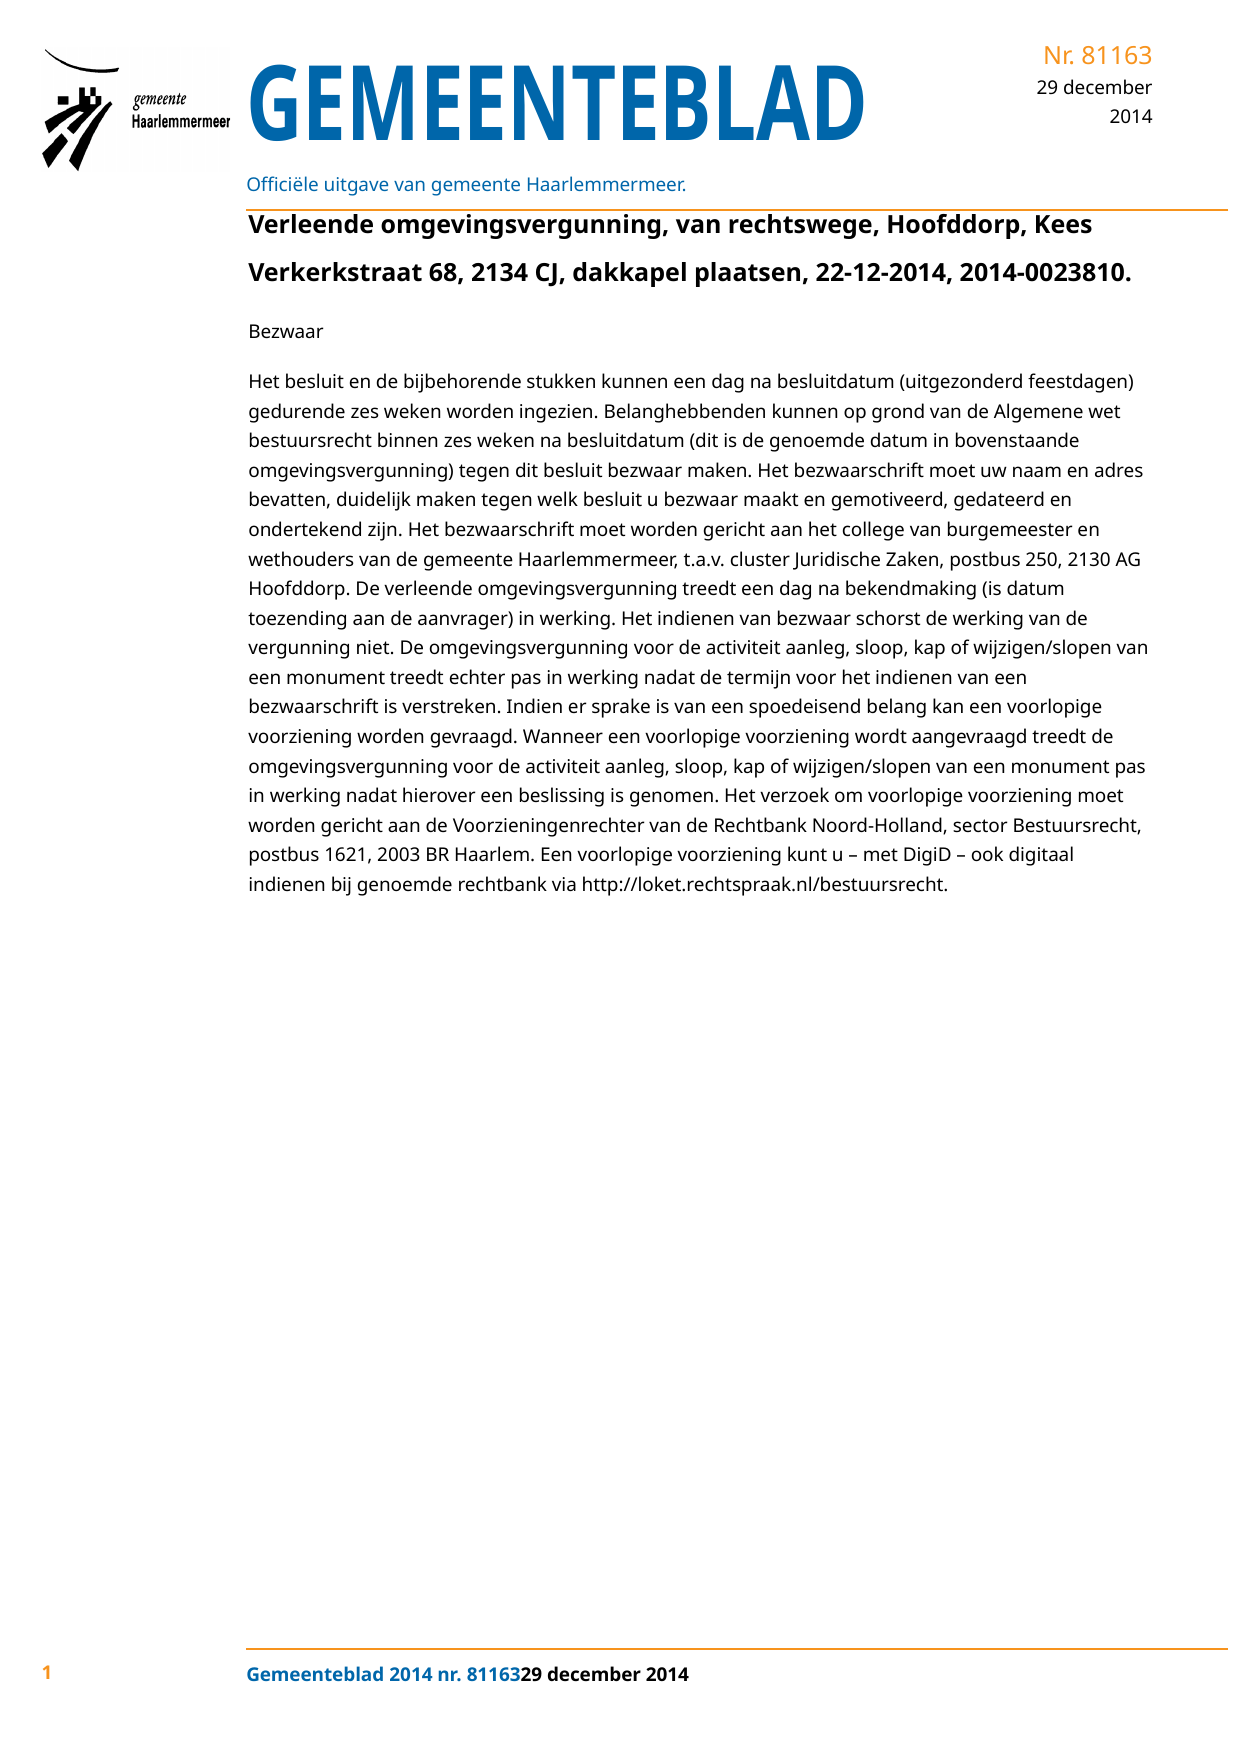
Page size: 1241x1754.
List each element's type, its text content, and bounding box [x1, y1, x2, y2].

text Het besluit en de bijbehorende stukken kunnen een dag na besluitdatum (uitgezonderd feestdagen) gedurende zes weken worden ingezien. Belanghebbenden kunnen op grond van de Algemene wet bestuursrecht binnen zes weken na besluitdatum (dit is de genoemde datum in bovenstaande omgevingsvergunning) tegen dit besluit bezwaar maken. Het bezwaarschrift moet uw naam en adres bevatten, duidelijk maken tegen welk besluit u bezwaar maakt en gemotiveerd, gedateerd en ondertekend zijn. Het bezwaarschrift moet worden gericht aan het college van burgemeester en wethouders van de gemeente Haarlemmermeer, t.a.v. cluster Juridische Zaken, postbus 250, 2130 AG Hoofddorp. De verleende omgevingsvergunning treedt een dag na bekendmaking (is datum toezending aan de aanvrager) in werking. Het indienen van bezwaar schorst de werking van de vergunning niet. De omgevingsvergunning voor de activiteit aanleg, sloop, kap of wijzigen/slopen van een monument treedt echter pas in werking nadat de termijn voor het indienen van een bezwaarschrift is verstreken. Indien er sprake is van een spoedeisend belang kan een voorlopige voorziening worden gevraagd. Wanneer een voorlopige voorziening wordt aangevraagd treedt de omgevingsvergunning voor de activiteit aanleg, sloop, kap of wijzigen/slopen van een monument pas in werking nadat hierover een beslissing is genomen. Het verzoek om voorlopige voorziening moet worden gericht aan de Voorzieningenrechter van de Rechtbank Noord-Holland, sector Bestuursrecht, postbus 1621, 2003 BR Haarlem. Een voorlopige voorziening kunt u – met DigiD – ook digitaal indienen bij genoemde rechtbank via http://loket.rechtspraak.nl/bestuursrecht. [248, 368, 1152, 897]
picture [41, 47, 231, 172]
text Verleende omgevingsvergunning, van rechtswege, Hoofddorp, Kees Verkerkstraat 68, 2134 CJ, dakkapel plaatsen, 22-12-2014, 2014-0023810. [248, 211, 1152, 288]
text Bezwaar [248, 318, 1152, 344]
